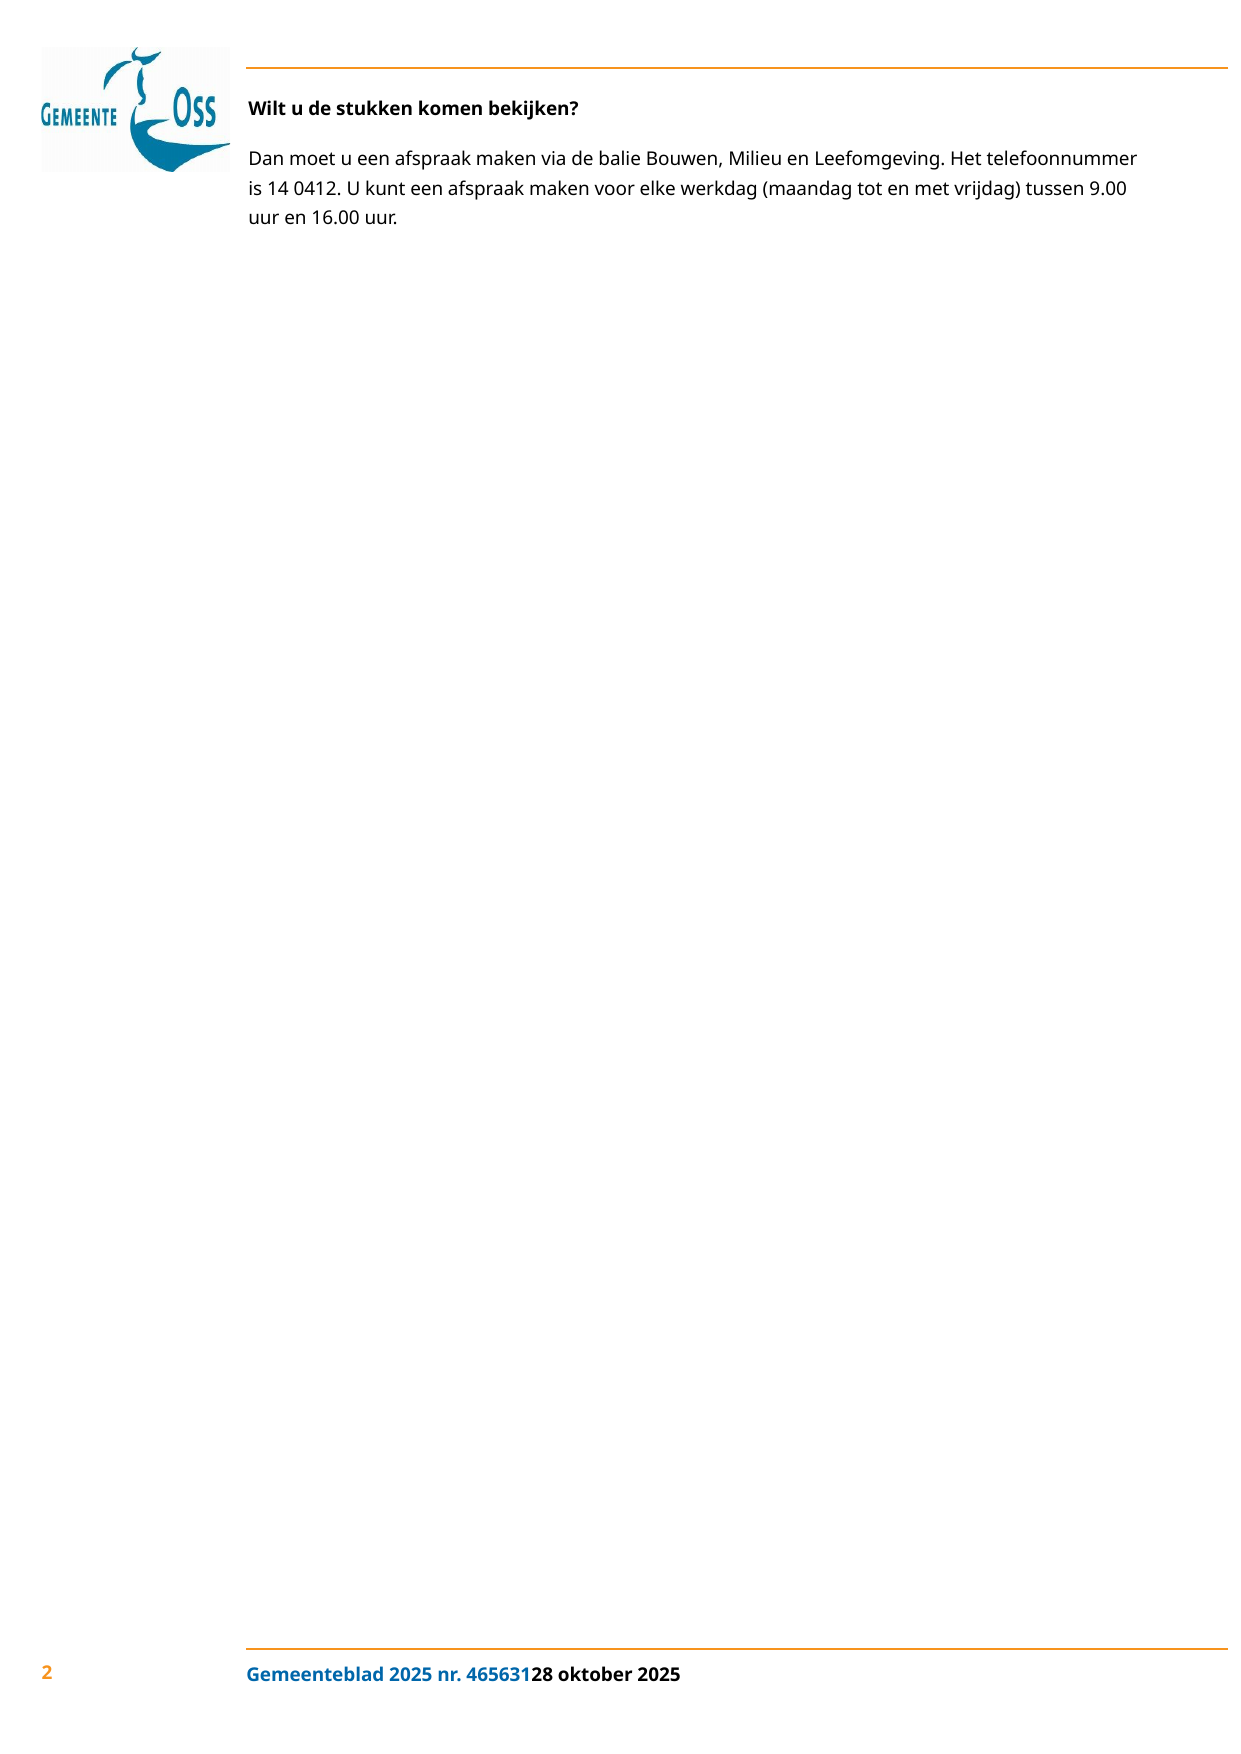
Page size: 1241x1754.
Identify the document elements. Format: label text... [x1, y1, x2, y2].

picture [41, 47, 231, 172]
text Dan moet u een afspraak maken via de balie Bouwen, Milieu en Leefomgeving. Het telefoonnummer is 14 0412. U kunt een afspraak maken voor elke werkdag (maandag tot en met vrijdag) tussen 9.00 uur en 16.00 uur. [248, 145, 1152, 230]
text Wilt u de stukken komen bekijken? [248, 95, 1152, 121]
